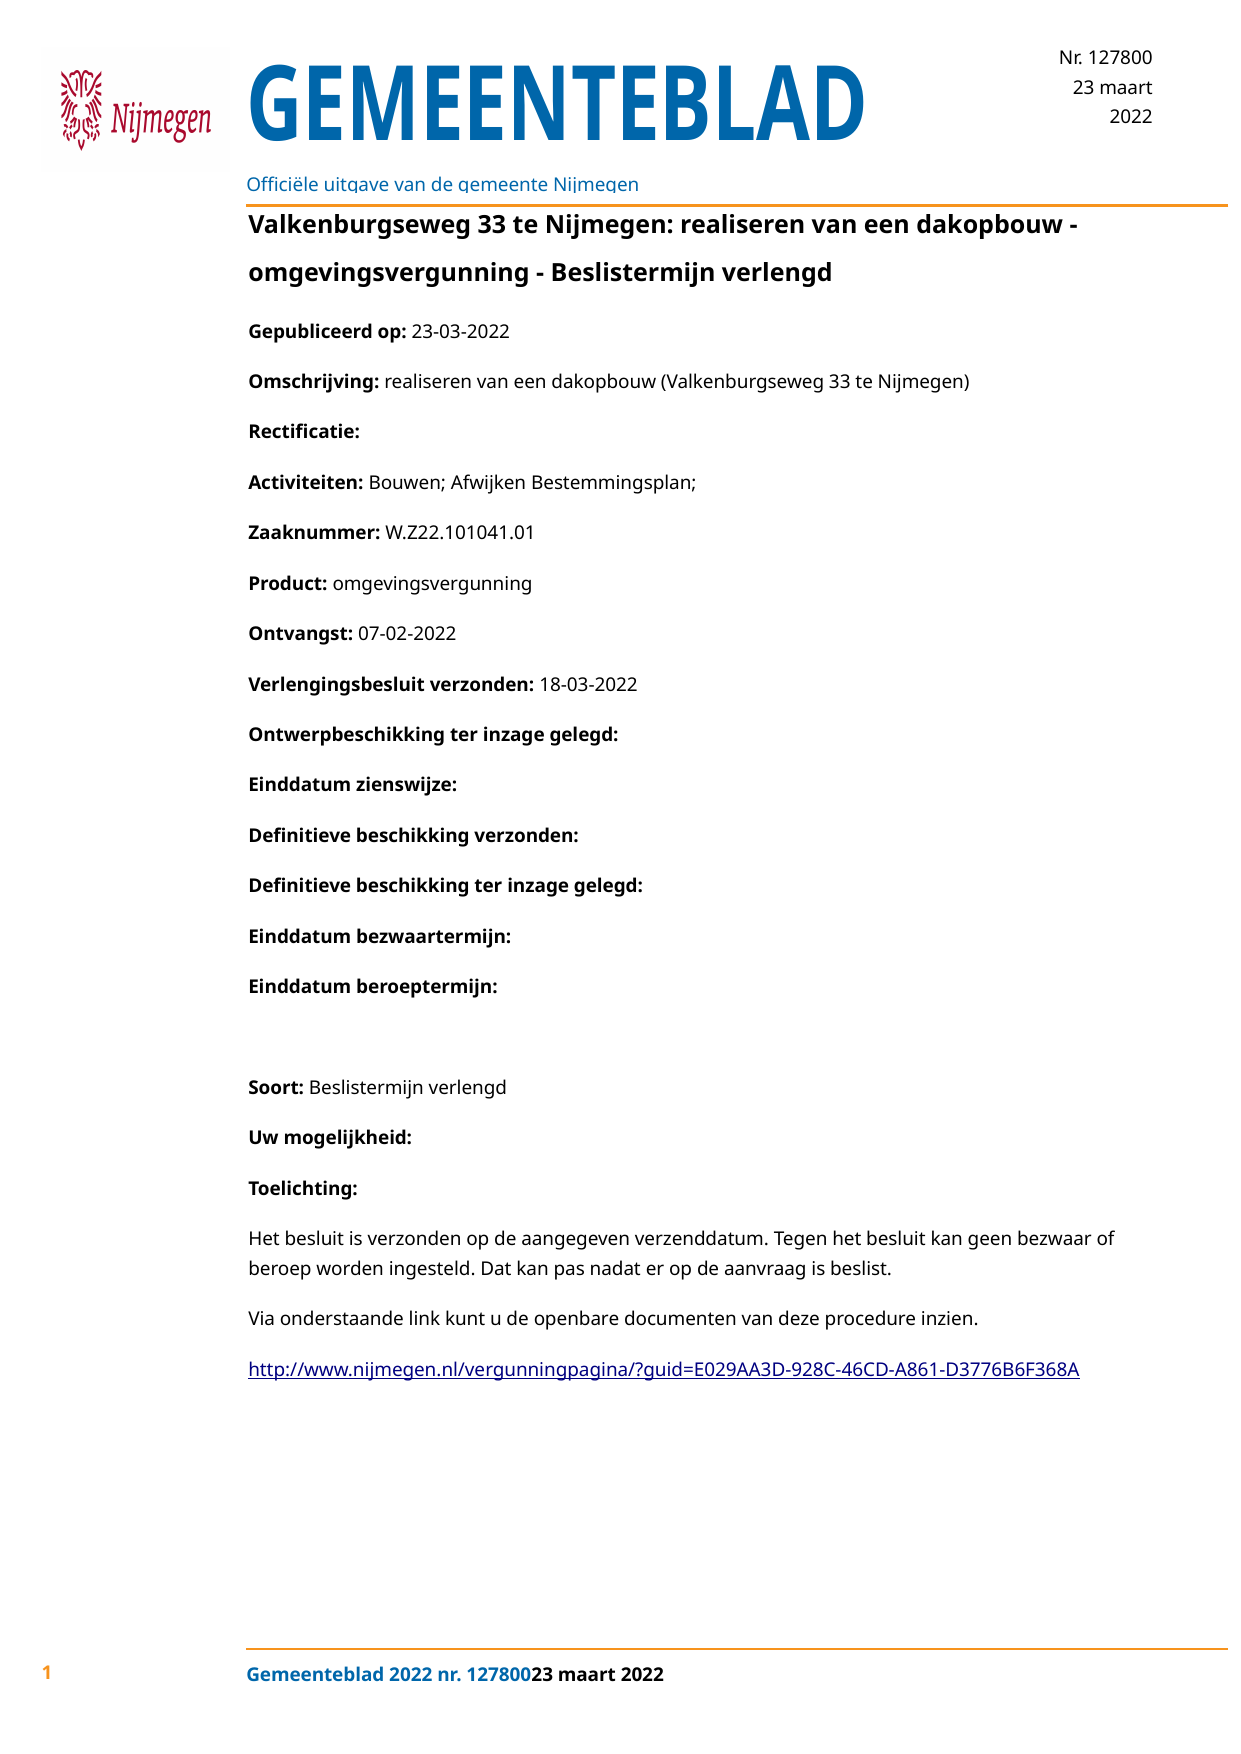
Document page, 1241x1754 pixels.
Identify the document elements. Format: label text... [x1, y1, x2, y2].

text Valkenburgseweg 33 te Nijmegen: realiseren van een dakopbouw - omgevingsvergunning - Beslistermijn verlengd [248, 207, 1152, 288]
text Einddatum beroeptermijn: [248, 973, 1152, 999]
text Activiteiten: Bouwen; Afwijken Bestemmingsplan; [248, 469, 1152, 495]
text Einddatum zienswijze: [248, 772, 1152, 797]
text Via onderstaande link kunt u de openbare documenten van deze procedure inzien. [248, 1305, 1152, 1331]
text Ontwerpbeschikking ter inzage gelegd: [248, 721, 1152, 747]
text http://www.nijmegen.nl/vergunningpagina/?guid=E029AA3D-928C-46CD-A861-D3776B6F368A [248, 1356, 1152, 1382]
text Omschrijving: realiseren van een dakopbouw (Valkenburgseweg 33 te Nijmegen) [248, 368, 1152, 394]
text Definitieve beschikking ter inzage gelegd: [248, 872, 1152, 898]
text Einddatum bezwaartermijn: [248, 923, 1152, 949]
picture [41, 47, 231, 172]
text Toelichting: [248, 1175, 1152, 1201]
text Rectificatie: [248, 419, 1152, 444]
text Soort: Beslistermijn verlengd [248, 1074, 1152, 1100]
text Verlengingsbesluit verzonden: 18-03-2022 [248, 671, 1152, 697]
text Product: omgevingsvergunning [248, 570, 1152, 596]
text Zaaknummer: W.Z22.101041.01 [248, 519, 1152, 545]
text Het besluit is verzonden op de aangegeven verzenddatum. Tegen het besluit kan geen bezwaar of beroep worden ingesteld. Dat kan pas nadat er op de aanvraag is beslist. [248, 1225, 1152, 1281]
text Uw mogelijkheid: [248, 1124, 1152, 1150]
text Ontvangst: 07-02-2022 [248, 620, 1152, 646]
text Definitieve beschikking verzonden: [248, 822, 1152, 848]
text Gepubliceerd op: 23-03-2022 [248, 318, 1152, 344]
